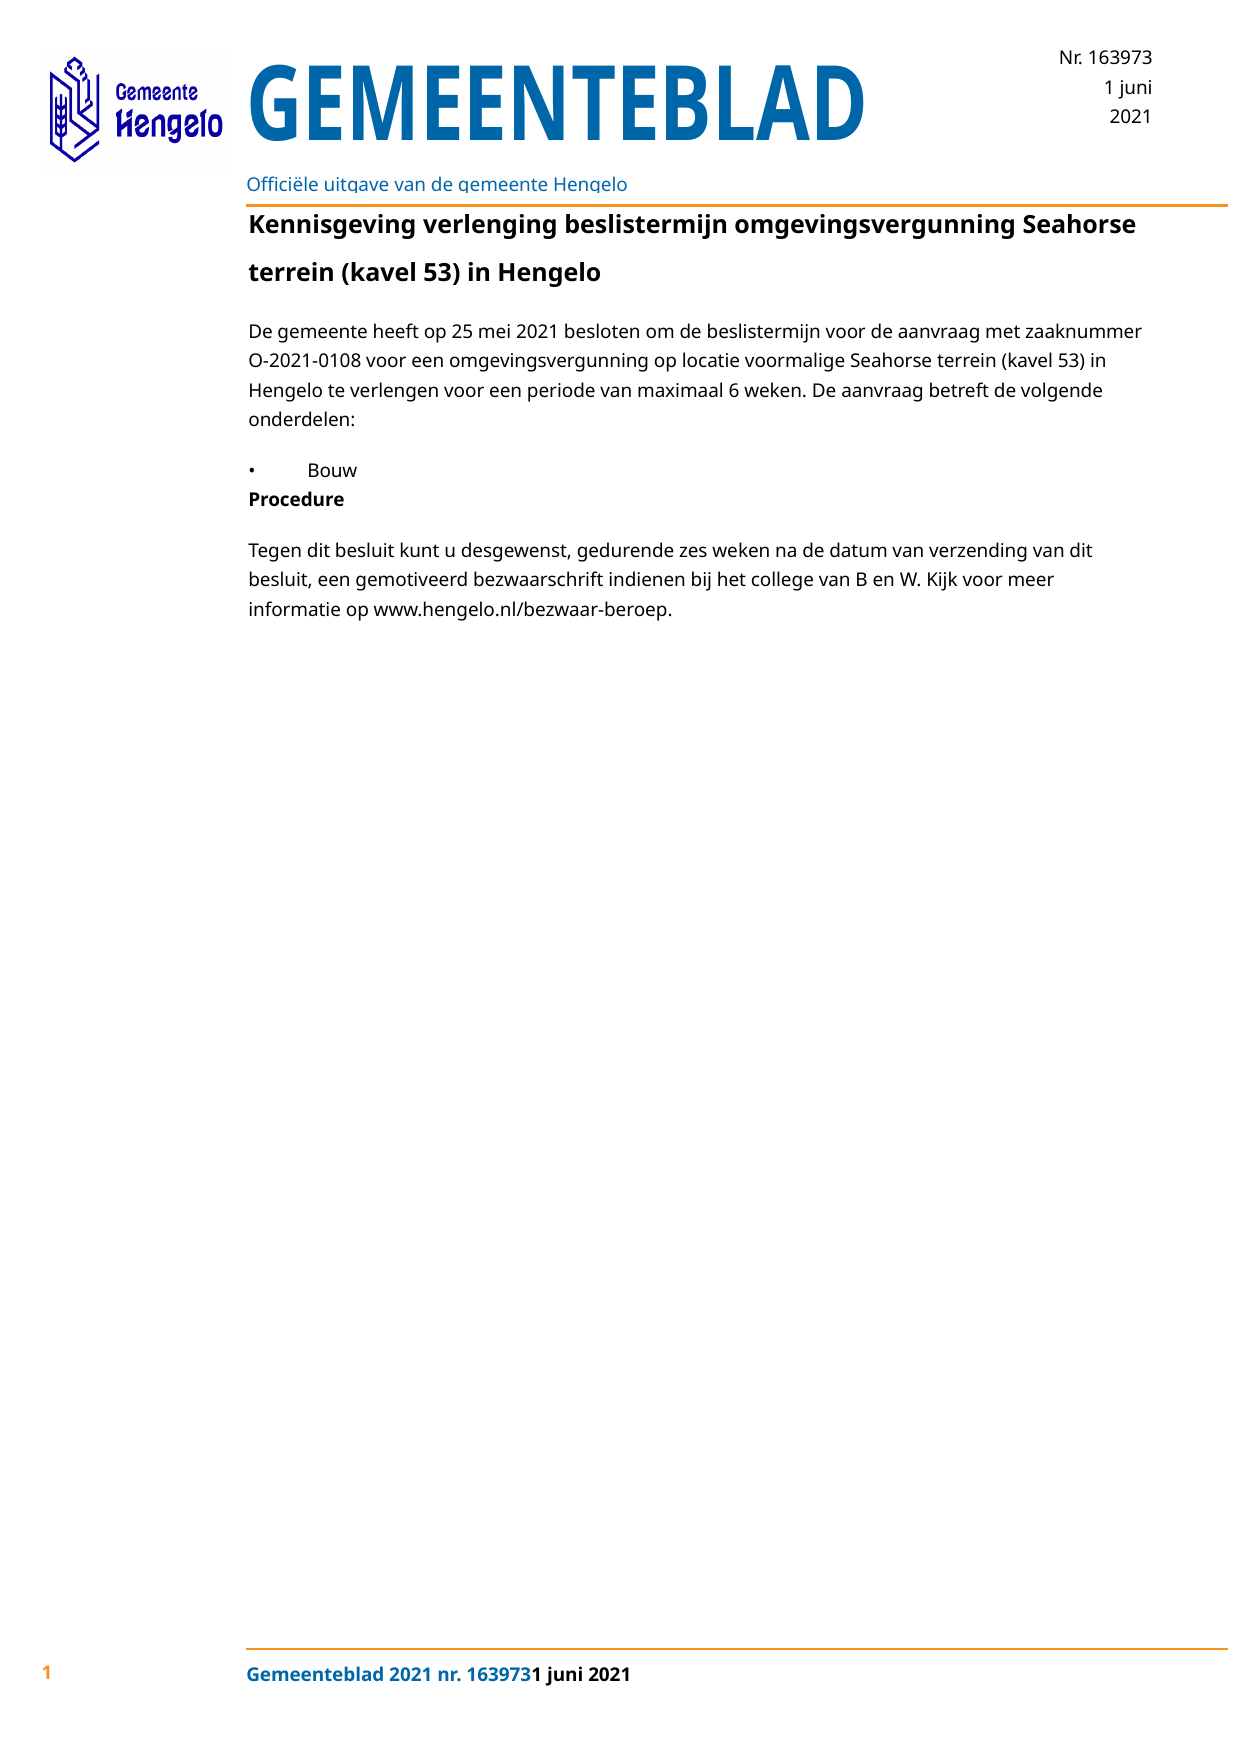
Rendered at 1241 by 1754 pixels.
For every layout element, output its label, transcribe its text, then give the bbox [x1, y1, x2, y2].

text Kennisgeving verlenging beslistermijn omgevingsvergunning Seahorse terrein (kavel 53) in Hengelo [248, 207, 1152, 288]
text De gemeente heeft op 25 mei 2021 besloten om de beslistermijn voor de aanvraag met zaaknummer O-2021-0108 voor een omgevingsvergunning op locatie voormalige Seahorse terrein (kavel 53) in Hengelo te verlengen voor een periode van maximaal 6 weken. De aanvraag betreft de volgende onderdelen: [248, 318, 1152, 432]
text Tegen dit besluit kunt u desgewenst, gedurende zes weken na de datum van verzending van dit besluit, een gemotiveerd bezwaarschrift indienen bij het college van B en W. Kijk voor meer informatie op www.hengelo.nl/bezwaar-beroep. [248, 537, 1152, 622]
list Bouw [248, 457, 1152, 483]
text Procedure [248, 487, 1152, 512]
picture [41, 47, 231, 172]
